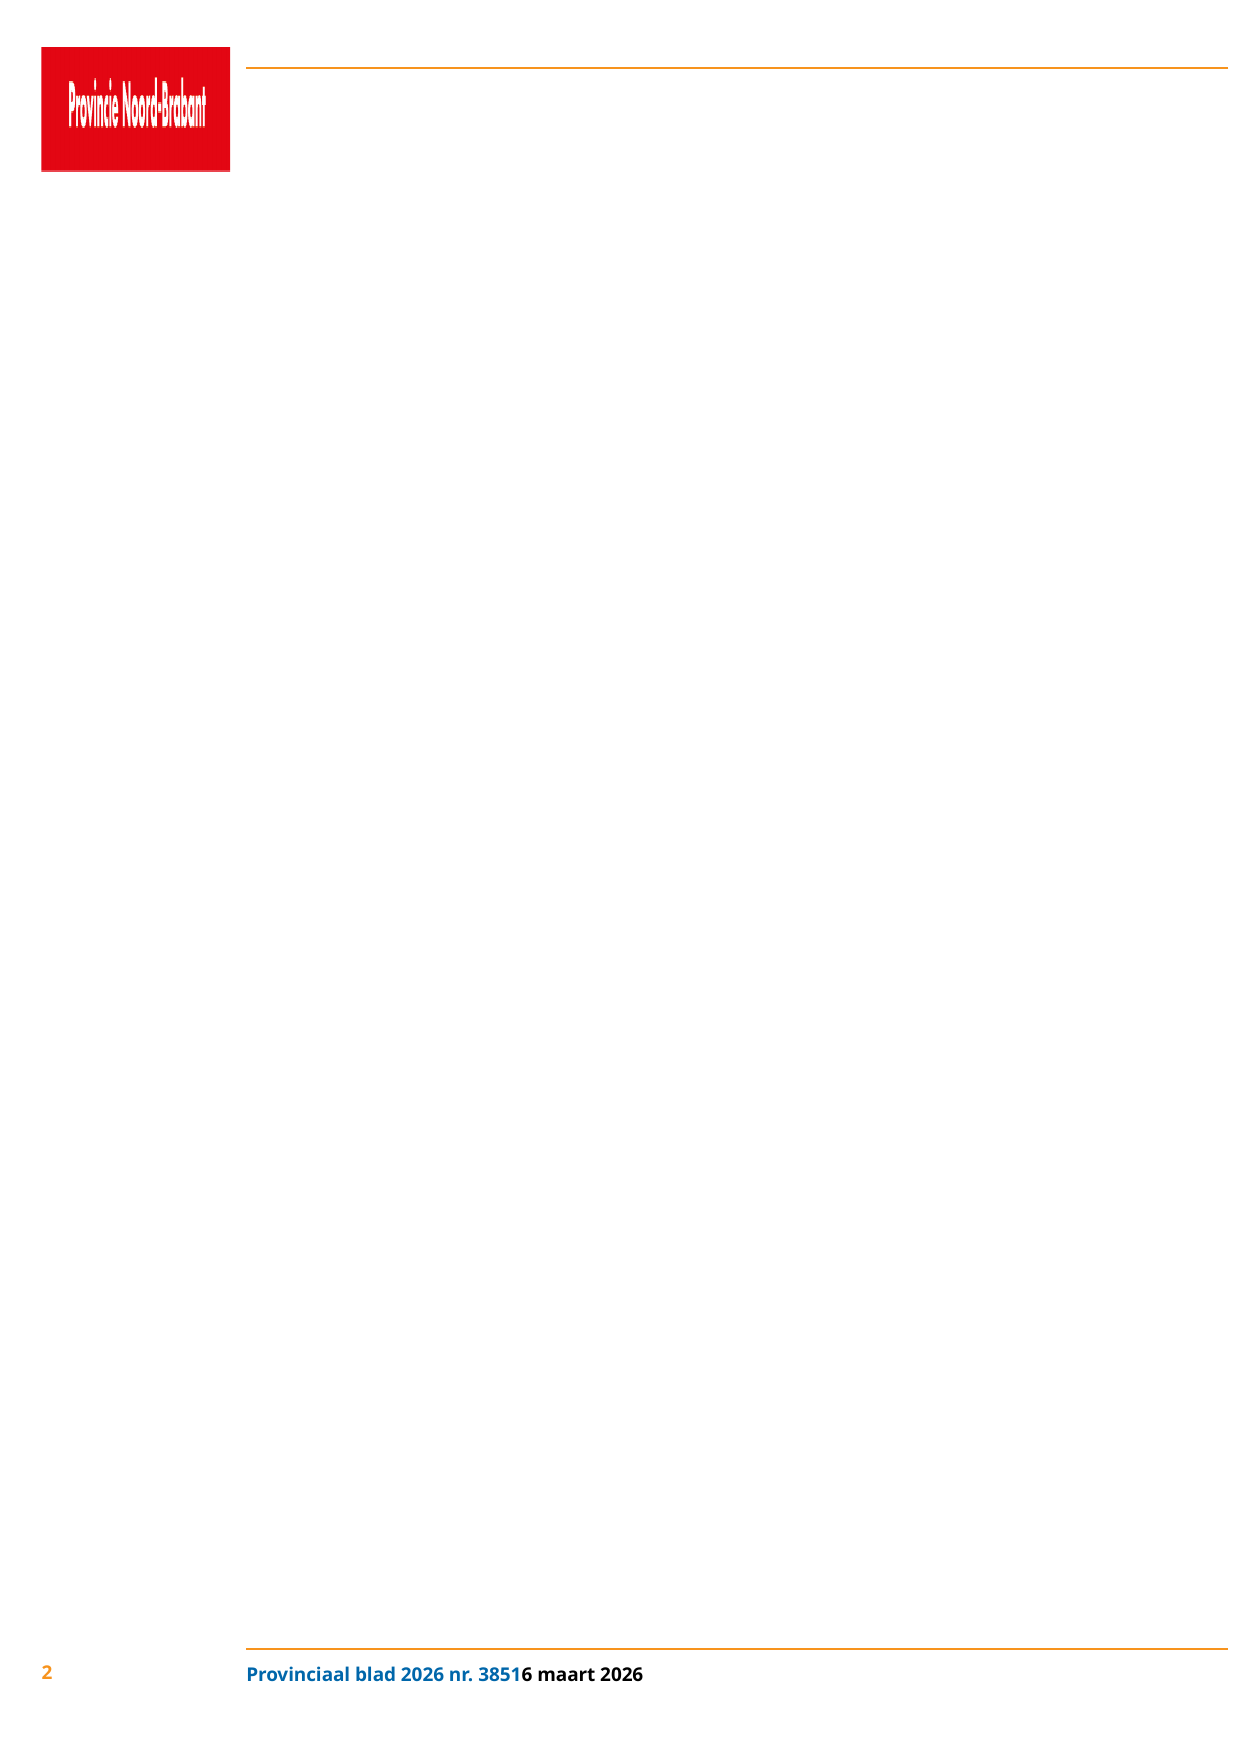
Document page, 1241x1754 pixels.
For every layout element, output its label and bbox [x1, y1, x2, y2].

picture [41, 47, 231, 172]
